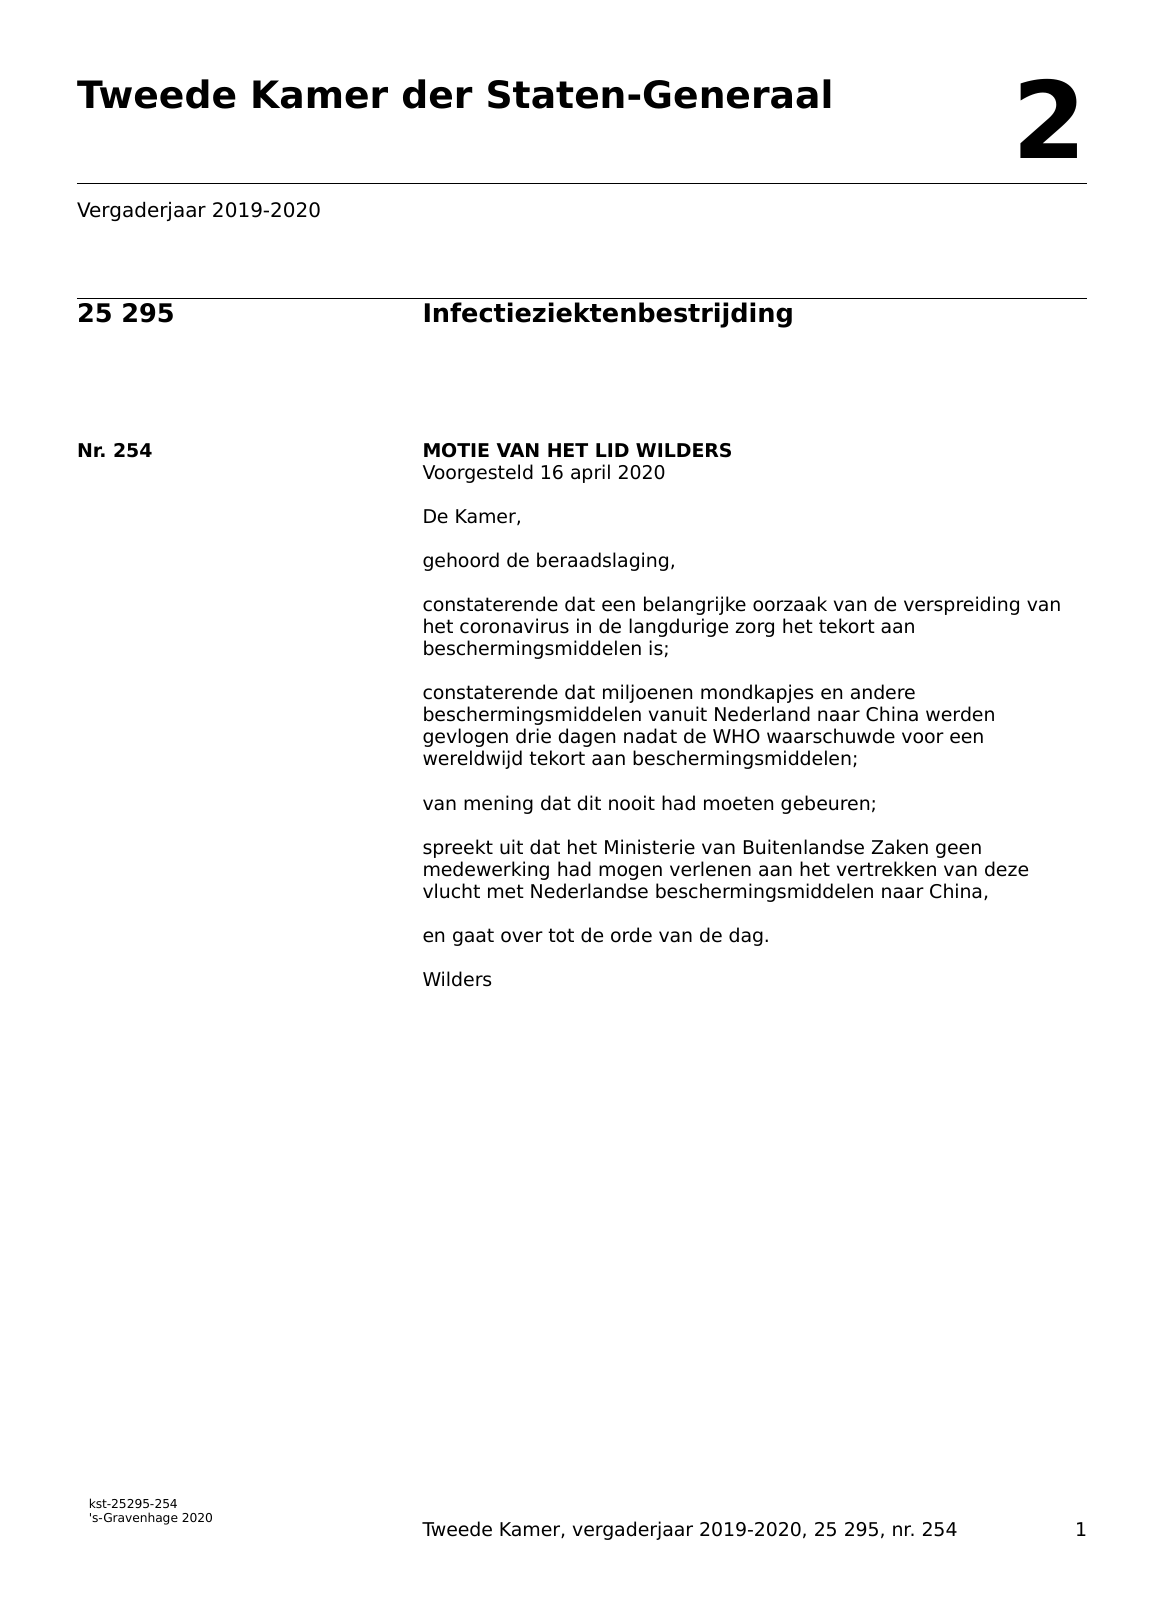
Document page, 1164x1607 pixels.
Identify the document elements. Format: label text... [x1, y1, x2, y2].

subtitle Nr. 254 MOTIE VAN HET LID WILDERS [77, 440, 1087, 462]
text Voorgesteld 16 april 2020 [422, 462, 1087, 484]
text kst-25295-254 [88, 1497, 323, 1511]
text spreekt uit dat het Ministerie van Buitenlandse Zaken geen medewerking had mogen verlenen aan het vertrekken van deze vlucht met Nederlandse beschermingsmiddelen naar China, [422, 837, 1087, 902]
text van mening dat dit nooit had moeten gebeuren; [422, 792, 1087, 814]
table_header 2 [886, 59, 1087, 183]
text gehoord de beraadslaging, [422, 550, 1087, 572]
text 's-Gravenhage 2020 [88, 1511, 323, 1525]
text constaterende dat een belangrijke oorzaak van de verspreiding van het coronavirus in de langdurige zorg het tekort aan beschermingsmiddelen is; [422, 594, 1087, 660]
text en gaat over tot de orde van de dag. [422, 925, 1087, 947]
text Wilders [422, 969, 1087, 991]
table_cell Vergaderjaar 2019-2020 [77, 184, 1087, 298]
subtitle 25 295 Infectieziektenbestrijding [77, 299, 1087, 329]
text De Kamer, [422, 506, 1087, 528]
table_header Tweede Kamer der Staten-Generaal [77, 59, 886, 183]
text constaterende dat miljoenen mondkapjes en andere beschermingsmiddelen vanuit Nederland naar China werden gevlogen drie dagen nadat de WHO waarschuwde voor een wereldwijd tekort aan beschermingsmiddelen; [422, 682, 1087, 770]
